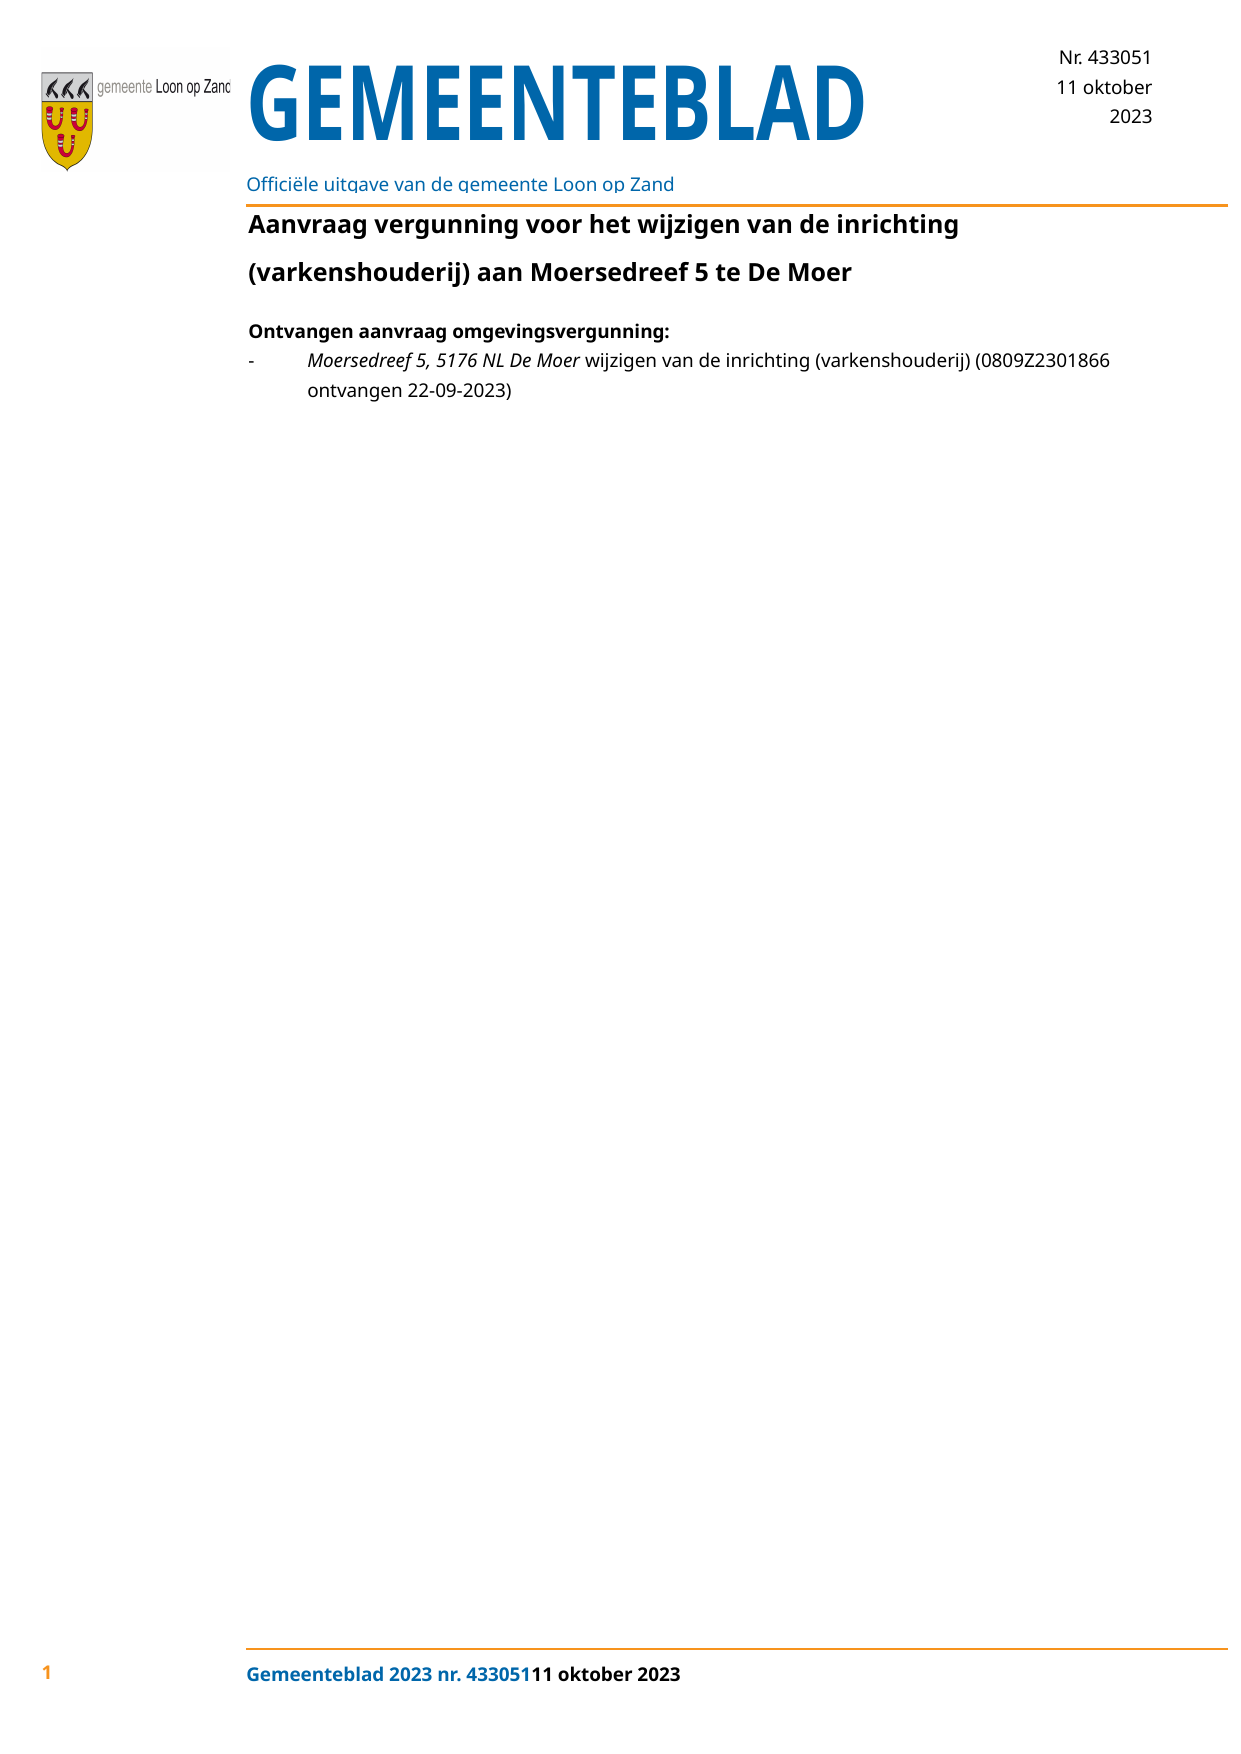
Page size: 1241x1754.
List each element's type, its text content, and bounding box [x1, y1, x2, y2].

text Aanvraag vergunning voor het wijzigen van de inrichting (varkenshouderij) aan Moersedreef 5 te De Moer [248, 207, 1152, 288]
picture [41, 47, 231, 172]
list Moersedreef 5, 5176 NL De Moer wijzigen van de inrichting (varkenshouderij) (0809Z2301866 ontvangen 22-09-2023) [248, 347, 1152, 403]
text Ontvangen aanvraag omgevingsvergunning: [248, 318, 1152, 344]
